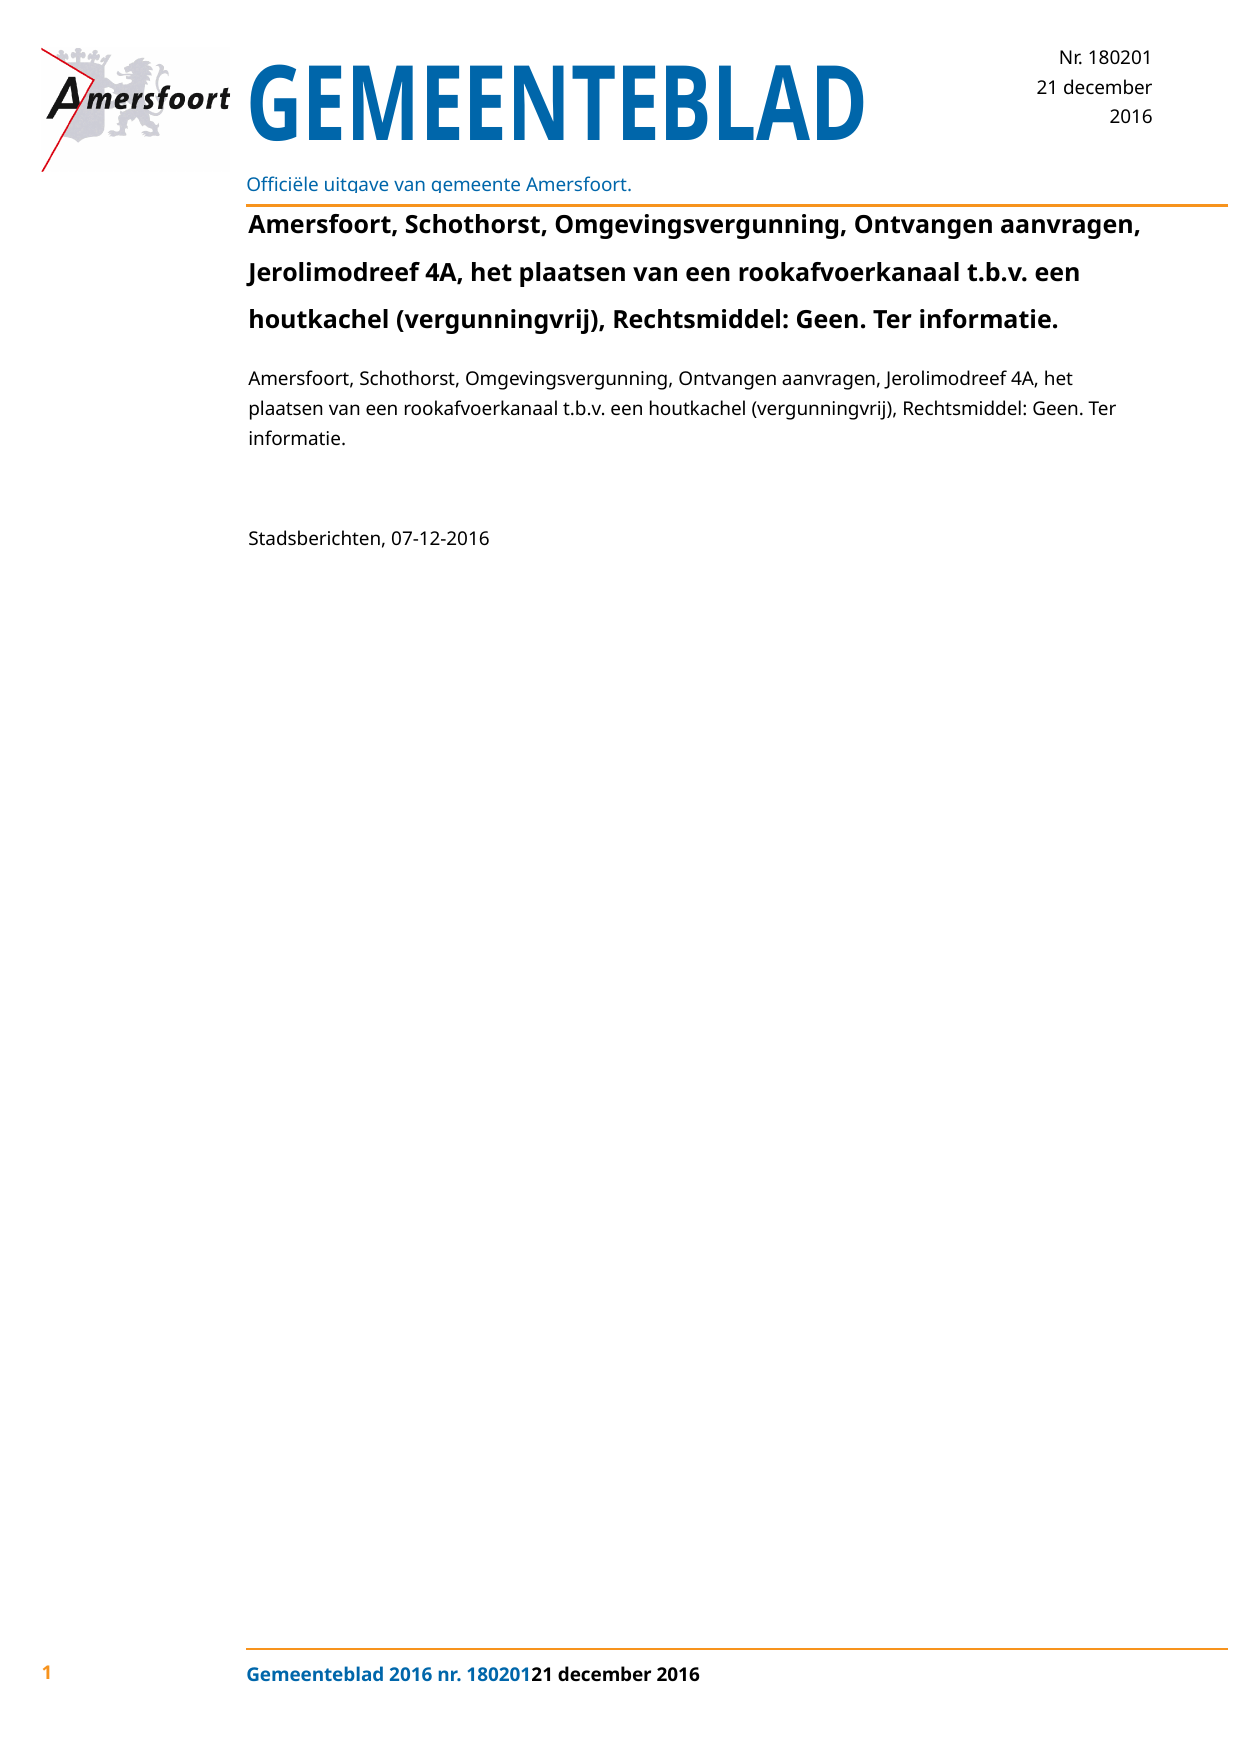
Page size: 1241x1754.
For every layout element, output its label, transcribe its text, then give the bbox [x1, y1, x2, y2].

text Amersfoort, Schothorst, Omgevingsvergunning, Ontvangen aanvragen, Jerolimodreef 4A, het plaatsen van een rookafvoerkanaal t.b.v. een houtkachel (vergunningvrij), Rechtsmiddel: Geen. Ter informatie. [248, 207, 1152, 336]
text Stadsberichten, 07-12-2016 [248, 526, 1152, 551]
text Amersfoort, Schothorst, Omgevingsvergunning, Ontvangen aanvragen, Jerolimodreef 4A, het plaatsen van een rookafvoerkanaal t.b.v. een houtkachel (vergunningvrij), Rechtsmiddel: Geen. Ter informatie. [248, 366, 1152, 450]
picture [41, 47, 231, 172]
